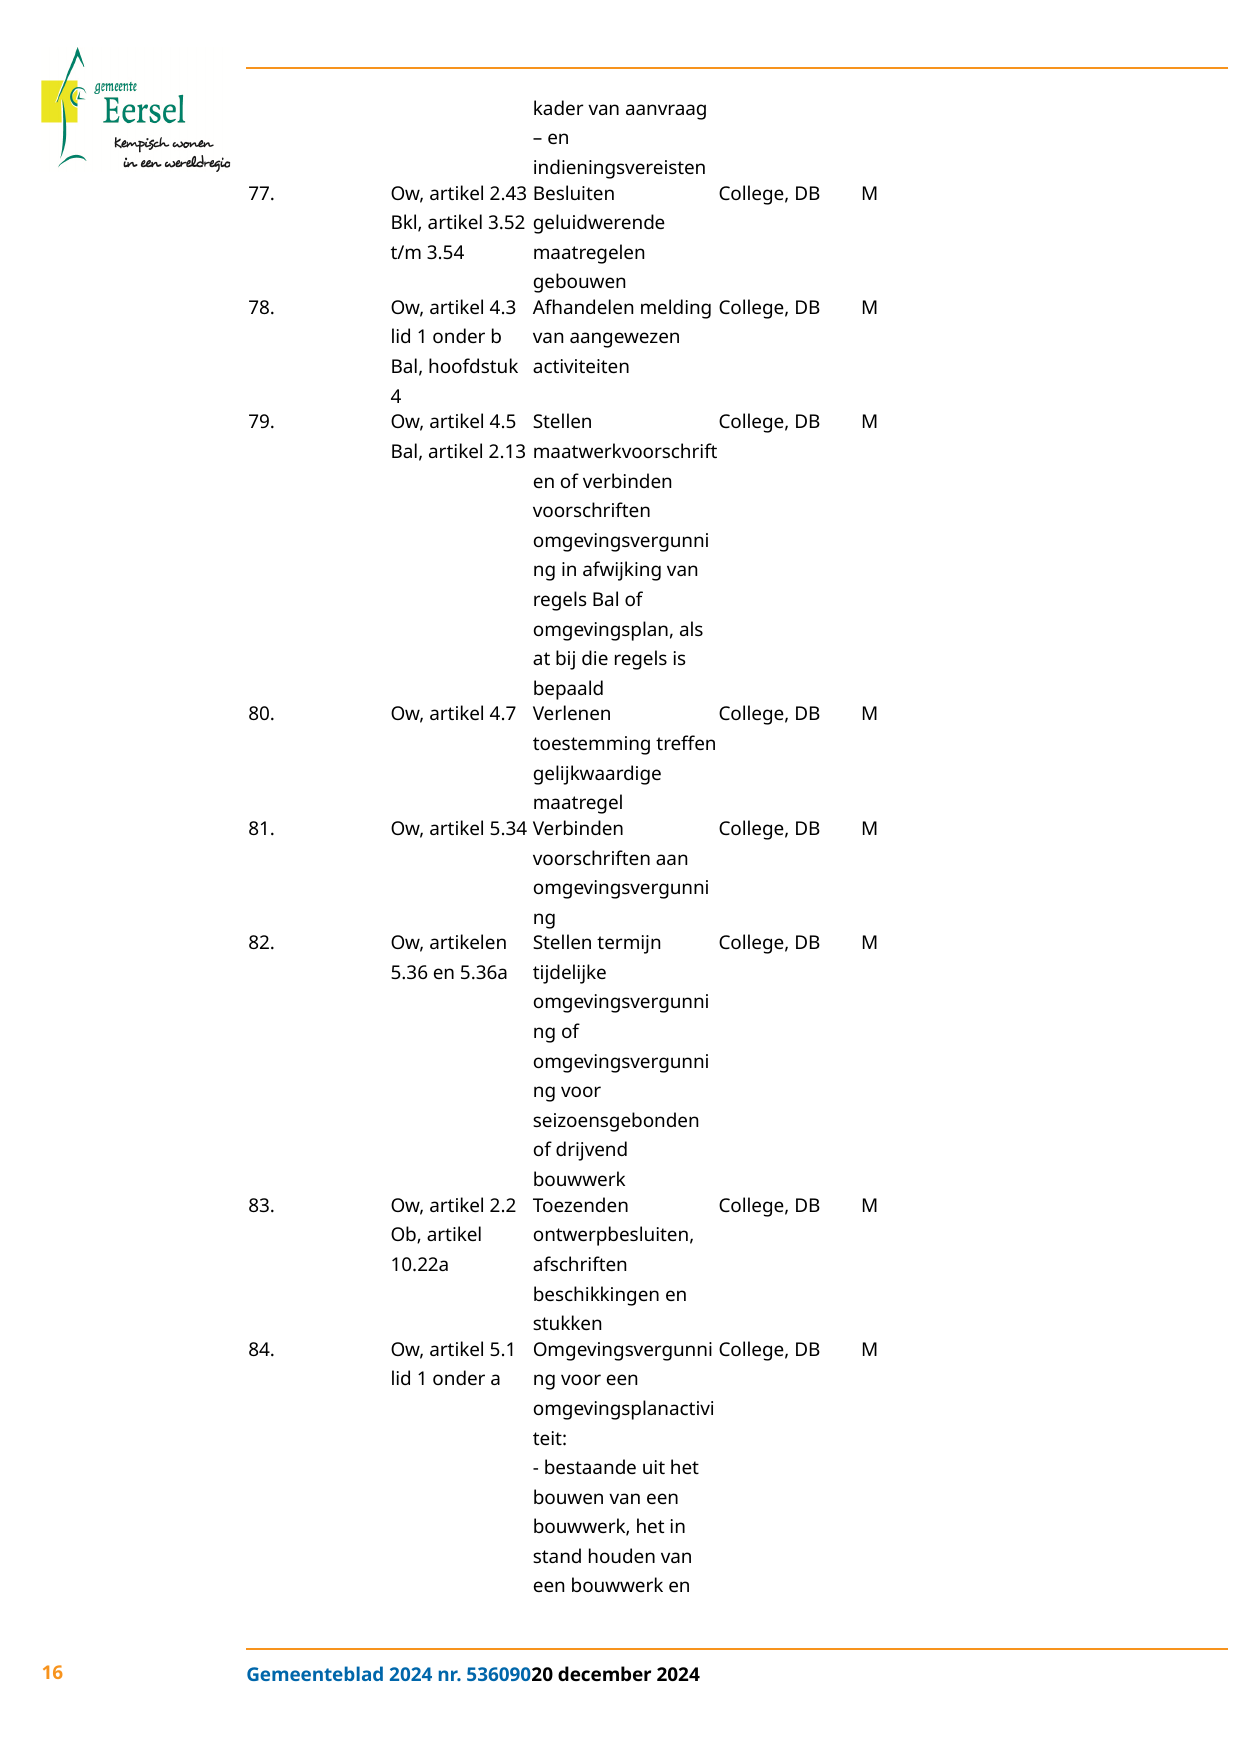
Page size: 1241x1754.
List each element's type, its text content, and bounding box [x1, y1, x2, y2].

table_cell M [861, 701, 1003, 815]
table_cell M [861, 294, 1003, 409]
table_cell Ow, artikel 4.5 Bal, artikel 2.13 [390, 409, 533, 701]
table_cell Ow, artikel 4.3 lid 1 onder b Bal, hoofdstuk 4 [390, 294, 533, 409]
table_cell Ow, artikel 5.1 lid 1 onder a [390, 1336, 533, 1598]
picture [41, 47, 231, 172]
table_cell [390, 95, 533, 180]
table_cell Ow, artikel 5.34 [390, 815, 533, 929]
table_cell Verbinden voorschriften aan omgevingsvergunning [533, 815, 718, 929]
table_cell [248, 180, 390, 294]
table_cell [1003, 930, 1152, 1192]
table_cell Toezenden ontwerpbesluiten, afschriften beschikkingen en stukken [533, 1192, 718, 1336]
table_cell College, DB [718, 294, 861, 409]
table_cell [1003, 294, 1152, 409]
table_cell [1003, 701, 1152, 815]
table_cell M [861, 409, 1003, 701]
table_cell [248, 294, 390, 409]
table_cell Ow, artikel 4.7 [390, 701, 533, 815]
table_cell Ow, artikel 2.2 Ob, artikel 10.22a [390, 1192, 533, 1336]
table_cell Ow, artikelen 5.36 en 5.36a [390, 930, 533, 1192]
table_cell Besluiten geluidwerende maatregelen gebouwen [533, 180, 718, 294]
table_cell M [861, 1336, 1003, 1598]
table_cell [1003, 95, 1152, 180]
table_cell [1003, 180, 1152, 294]
table_cell [718, 95, 861, 180]
table_cell College, DB [718, 180, 861, 294]
table_cell M [861, 1192, 1003, 1336]
table_cell [248, 1336, 390, 1598]
table_cell [248, 815, 390, 929]
table_cell [1003, 1336, 1152, 1598]
table_cell [248, 409, 390, 701]
table_cell [1003, 815, 1152, 929]
table_cell Afhandelen melding van aangewezen activiteiten [533, 294, 718, 409]
table_cell College, DB [718, 1336, 861, 1598]
table_cell [248, 930, 390, 1192]
table_cell [248, 95, 390, 180]
table_cell [1003, 409, 1152, 701]
table_cell College, DB [718, 815, 861, 929]
table_cell College, DB [718, 930, 861, 1192]
table_cell Stellen termijn tijdelijke omgevingsvergunning of omgevingsvergunning voor seizoensgebonden of drijvend bouwwerk [533, 930, 718, 1192]
table_cell Omgevingsvergunning voor een omgevingsplanactiviteit: - bestaande uit het bouwen van een bouwwerk, het in stand houden van een bouwwerk en [533, 1336, 718, 1598]
table_cell Ow, artikel 2.43 Bkl, artikel 3.52 t/m 3.54 [390, 180, 533, 294]
table_cell [248, 1192, 390, 1336]
table_cell kader van aanvraag – en indieningsvereisten [533, 95, 718, 180]
table_cell [248, 701, 390, 815]
table_cell M [861, 815, 1003, 929]
table_cell Stellen maatwerkvoorschriften of verbinden voorschriften omgevingsvergunning in afwijking van regels Bal of omgevingsplan, als at bij die regels is bepaald [533, 409, 718, 701]
table_cell M [861, 930, 1003, 1192]
table_cell M [861, 180, 1003, 294]
table_cell Verlenen toestemming treffen gelijkwaardige maatregel [533, 701, 718, 815]
table_cell College, DB [718, 409, 861, 701]
table_cell [861, 95, 1003, 180]
table_cell College, DB [718, 701, 861, 815]
table_cell College, DB [718, 1192, 861, 1336]
table_cell [1003, 1192, 1152, 1336]
